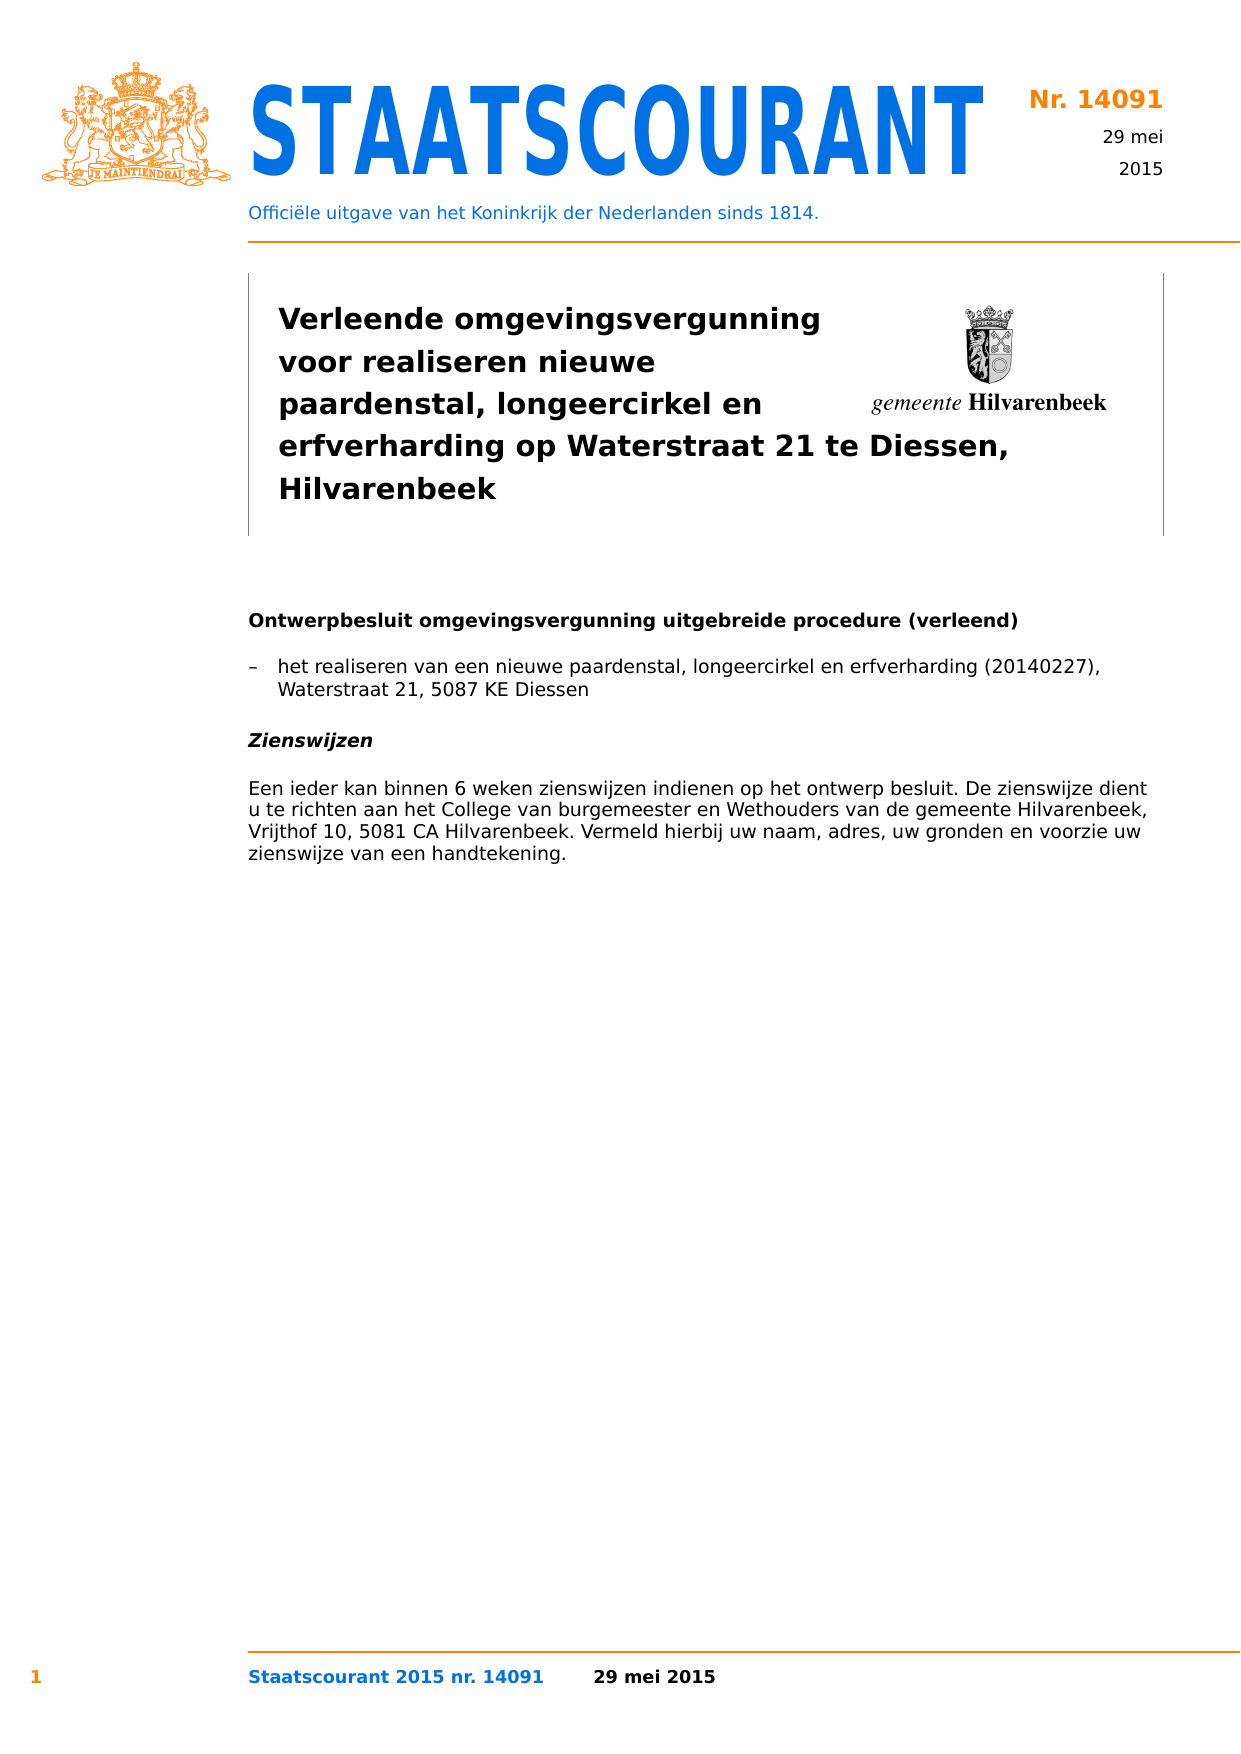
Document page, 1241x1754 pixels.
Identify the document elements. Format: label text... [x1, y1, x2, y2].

table_header STAATSCOURANT [248, 62, 998, 203]
text – het realiseren van een nieuwe paardenstal, longeercirkel en erfverharding (20140227), Waterstraat 21, 5087 KE Diessen [248, 656, 1163, 700]
picture [844, 302, 1134, 415]
table_cell Officiële uitgave van het Koninkrijk der Nederlanden sinds 1814. [248, 203, 1240, 241]
subtitle Ontwerpbesluit omgevingsvergunning uitgebreide procedure (verleend) [248, 609, 1163, 631]
picture [41, 62, 231, 186]
subtitle Verleende omgevingsvergunning voor realiseren nieuwe paardenstal, longeercirkel en erfverharding op Waterstraat 21 te Diessen, Hilvarenbeek [249, 273, 1163, 536]
table_cell 29 mei [998, 121, 1240, 153]
table_cell 2015 [998, 153, 1240, 203]
table_header [25, 62, 248, 241]
table_header Nr. 14091 [998, 62, 1240, 121]
text Een ieder kan binnen 6 weken zienswijzen indienen op het ontwerp besluit. De zienswijze dient u te richten aan het College van burgemeester en Wethouders van de gemeente Hilvarenbeek, Vrijthof 10, 5081 CA Hilvarenbeek. Vermeld hierbij uw naam, adres, uw gronden en voorzie uw zienswijze van een handtekening. [248, 777, 1163, 865]
subtitle Zienswijzen [248, 730, 1163, 752]
